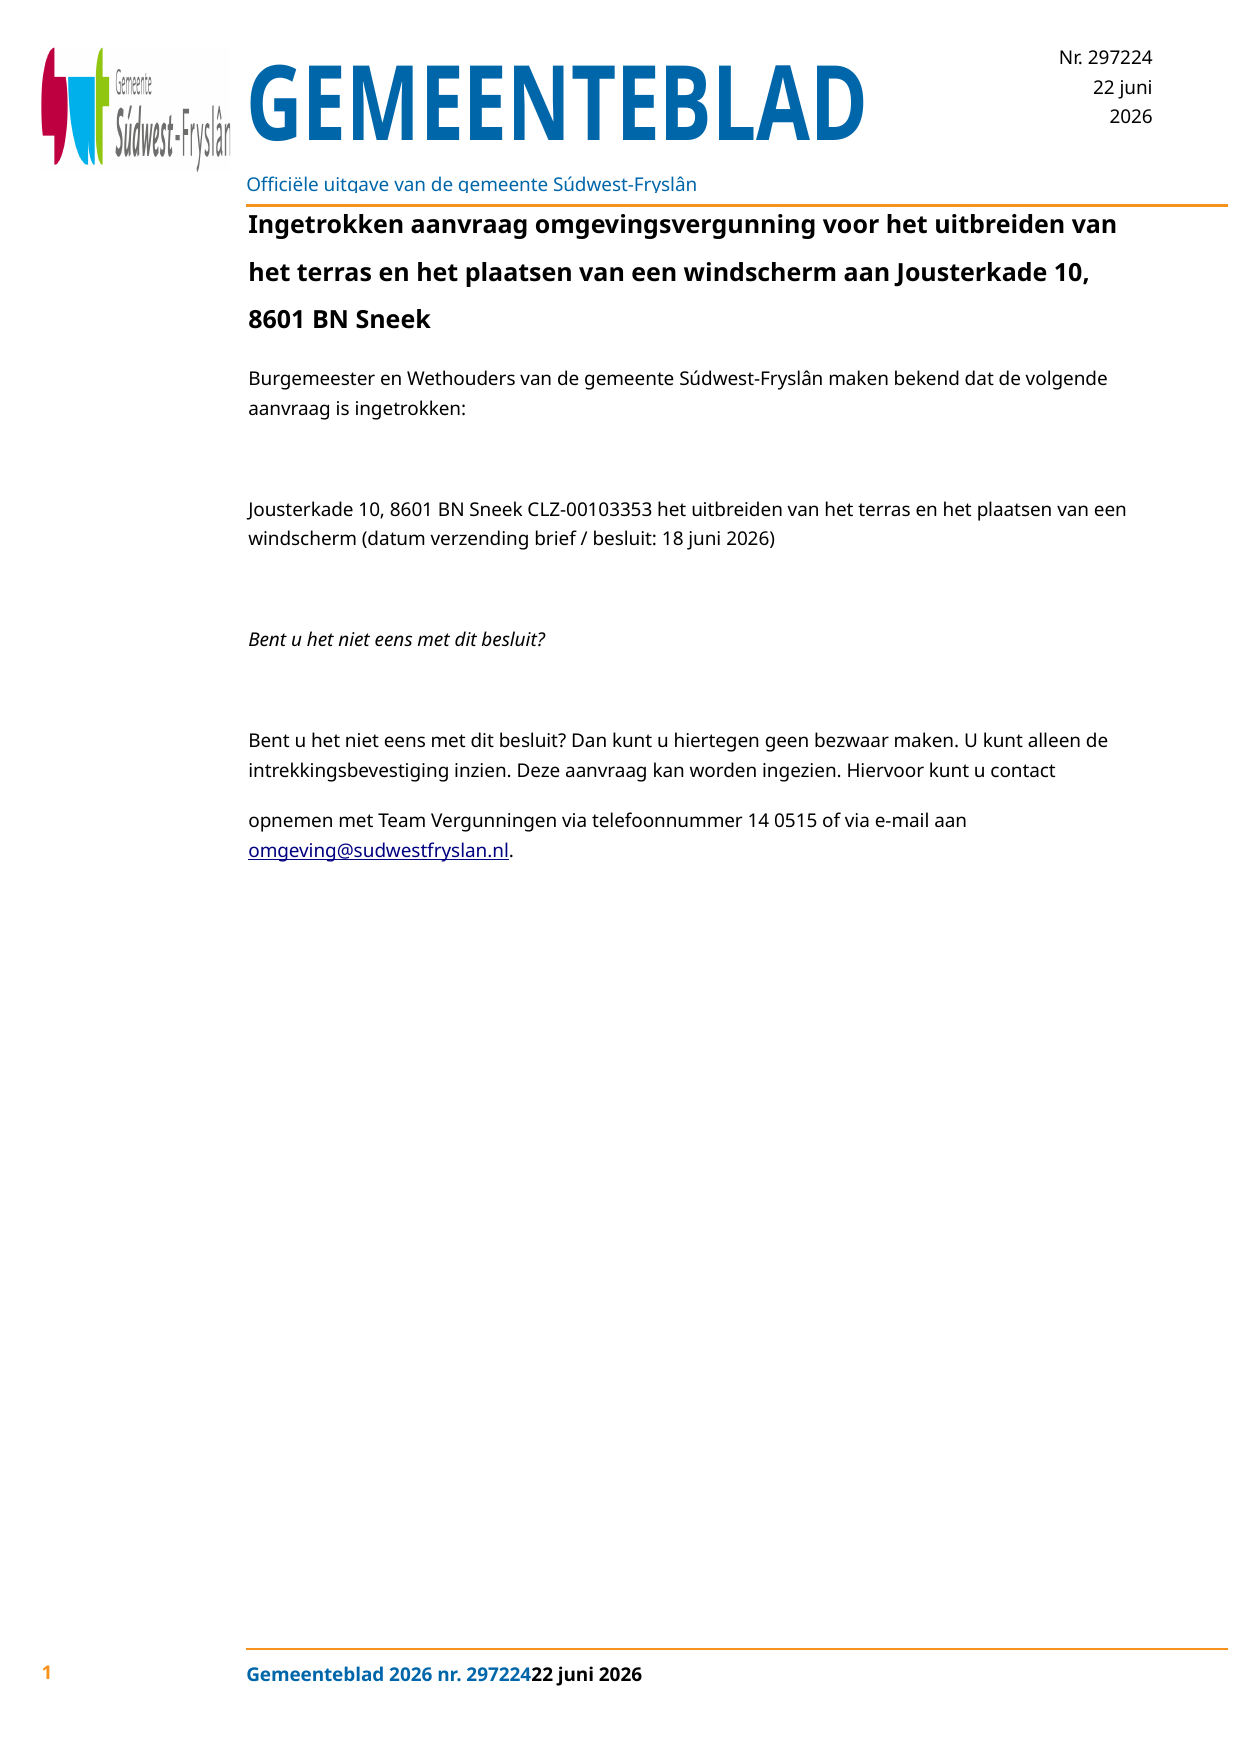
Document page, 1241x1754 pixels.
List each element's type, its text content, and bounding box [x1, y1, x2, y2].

text Bent u het niet eens met dit besluit? Dan kunt u hiertegen geen bezwaar maken. U kunt alleen de intrekkingsbevestiging inzien. Deze aanvraag kan worden ingezien. Hiervoor kunt u contact [248, 727, 1152, 782]
text opnemen met Team Vergunningen via telefoonnummer 14 0515 of via e-mail aan omgeving@sudwestfryslan.nl. [248, 807, 1152, 862]
picture [41, 47, 231, 172]
text Burgemeester en Wethouders van de gemeente Súdwest-Fryslân maken bekend dat de volgende aanvraag is ingetrokken: [248, 366, 1152, 421]
text Ingetrokken aanvraag omgevingsvergunning voor het uitbreiden van het terras en het plaatsen van een windscherm aan Jousterkade 10, 8601 BN Sneek [248, 207, 1152, 336]
text Bent u het niet eens met dit besluit? [248, 626, 1152, 652]
text Jousterkade 10, 8601 BN Sneek CLZ-00103353 het uitbreiden van het terras en het plaatsen van een windscherm (datum verzending brief / besluit: 18 juni 2026) [248, 496, 1152, 551]
